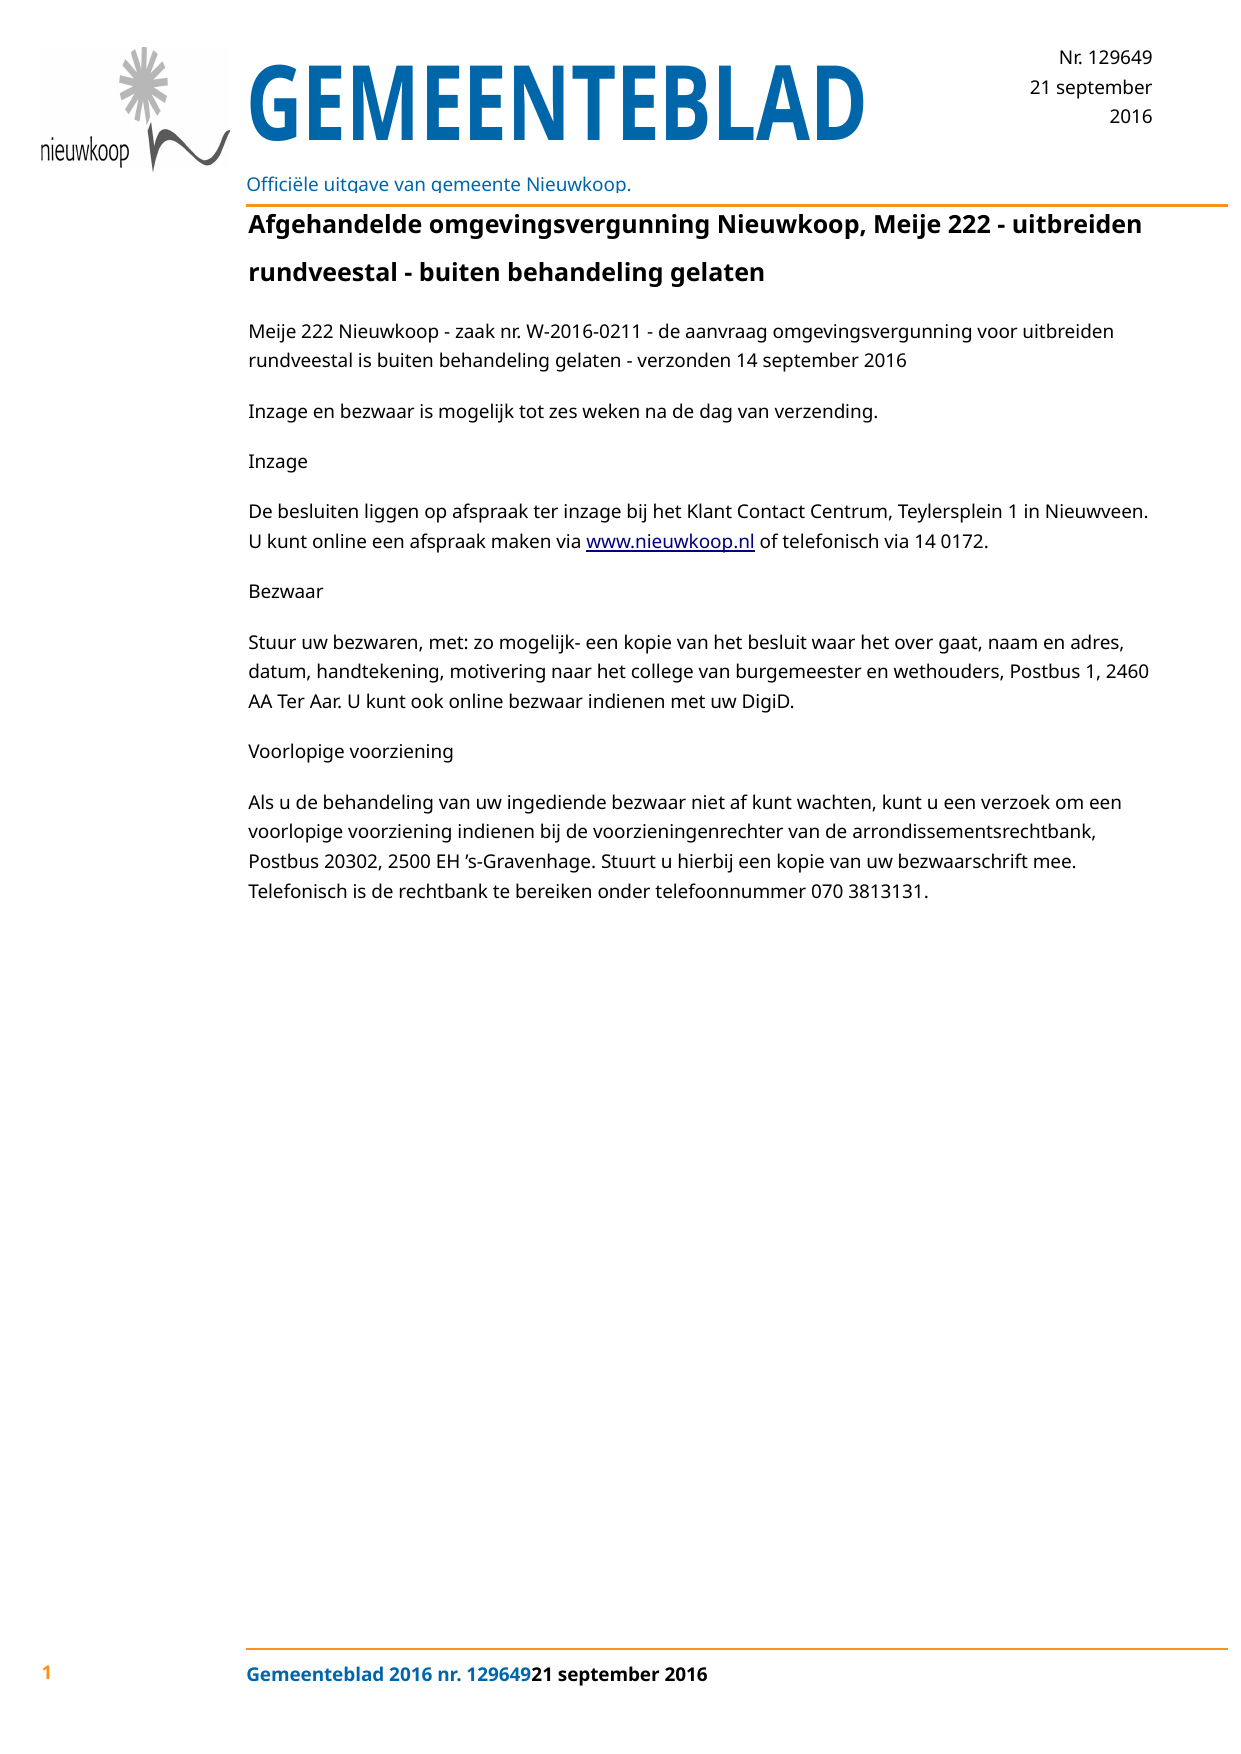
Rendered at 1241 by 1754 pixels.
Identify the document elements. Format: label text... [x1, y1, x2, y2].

text Als u de behandeling van uw ingediende bezwaar niet af kunt wachten, kunt u een verzoek om een voorlopige voorziening indienen bij de voorzieningenrechter van de arrondissementsrechtbank, Postbus 20302, 2500 EH ’s-Gravenhage. Stuurt u hierbij een kopie van uw bezwaarschrift mee. Telefonisch is de rechtbank te bereiken onder telefoonnummer 070 3813131. [248, 789, 1152, 904]
picture [41, 47, 231, 172]
text Meije 222 Nieuwkoop - zaak nr. W-2016-0211 - de aanvraag omgevingsvergunning voor uitbreiden rundveestal is buiten behandeling gelaten - verzonden 14 september 2016 [248, 318, 1152, 373]
text Inzage [248, 448, 1152, 474]
text De besluiten liggen op afspraak ter inzage bij het Klant Contact Centrum, Teylersplein 1 in Nieuwveen. U kunt online een afspraak maken via www.nieuwkoop.nl of telefonisch via 14 0172. [248, 499, 1152, 554]
text Afgehandelde omgevingsvergunning Nieuwkoop, Meije 222 - uitbreiden rundveestal - buiten behandeling gelaten [248, 207, 1152, 288]
text Bezwaar [248, 579, 1152, 604]
text Inzage en bezwaar is mogelijk tot zes weken na de dag van verzending. [248, 398, 1152, 424]
text Voorlopige voorziening [248, 739, 1152, 764]
text Stuur uw bezwaren, met: zo mogelijk- een kopie van het besluit waar het over gaat, naam en adres, datum, handtekening, motivering naar het college van burgemeester en wethouders, Postbus 1, 2460 AA Ter Aar. U kunt ook online bezwaar indienen met uw DigiD. [248, 629, 1152, 714]
